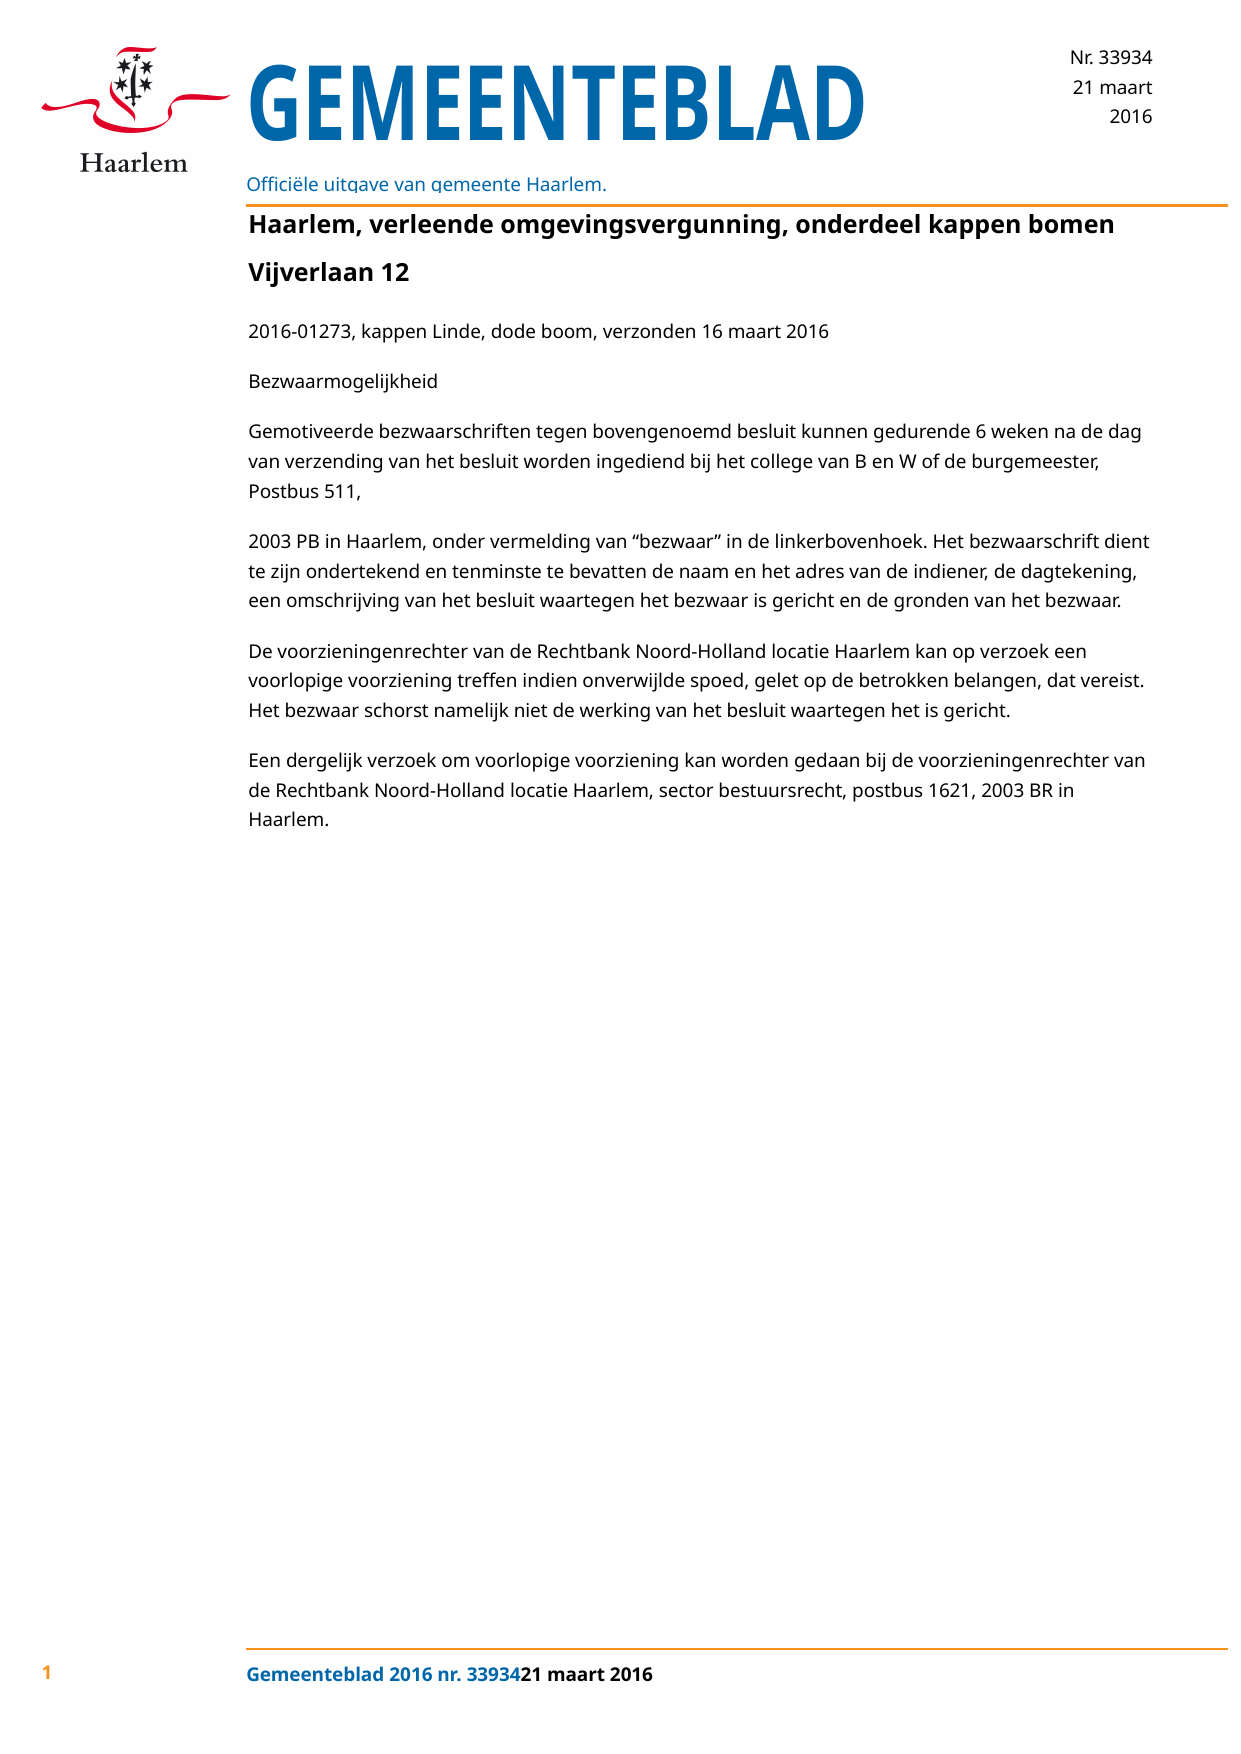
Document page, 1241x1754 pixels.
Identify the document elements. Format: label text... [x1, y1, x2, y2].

text De voorzieningenrechter van de Rechtbank Noord-Holland locatie Haarlem kan op verzoek een voorlopige voorziening treffen indien onverwijlde spoed, gelet op de betrokken belangen, dat vereist. Het bezwaar schorst namelijk niet de werking van het besluit waartegen het is gericht. [248, 638, 1152, 723]
picture [41, 47, 231, 172]
text 2016-01273, kappen Linde, dode boom, verzonden 16 maart 2016 [248, 318, 1152, 344]
text Bezwaarmogelijkheid [248, 368, 1152, 394]
text Haarlem, verleende omgevingsvergunning, onderdeel kappen bomen Vijverlaan 12 [248, 207, 1152, 288]
text Gemotiveerde bezwaarschriften tegen bovengenoemd besluit kunnen gedurende 6 weken na de dag van verzending van het besluit worden ingediend bij het college van B en W of de burgemeester, Postbus 511, [248, 419, 1152, 504]
text Een dergelijk verzoek om voorlopige voorziening kan worden gedaan bij de voorzieningenrechter van de Rechtbank Noord-Holland locatie Haarlem, sector bestuursrecht, postbus 1621, 2003 BR in Haarlem. [248, 747, 1152, 832]
text 2003 PB in Haarlem, onder vermelding van “bezwaar” in de linkerbovenhoek. Het bezwaarschrift dient te zijn ondertekend en tenminste te bevatten de naam en het adres van de indiener, de dagtekening, een omschrijving van het besluit waartegen het bezwaar is gericht en de gronden van het bezwaar. [248, 528, 1152, 613]
